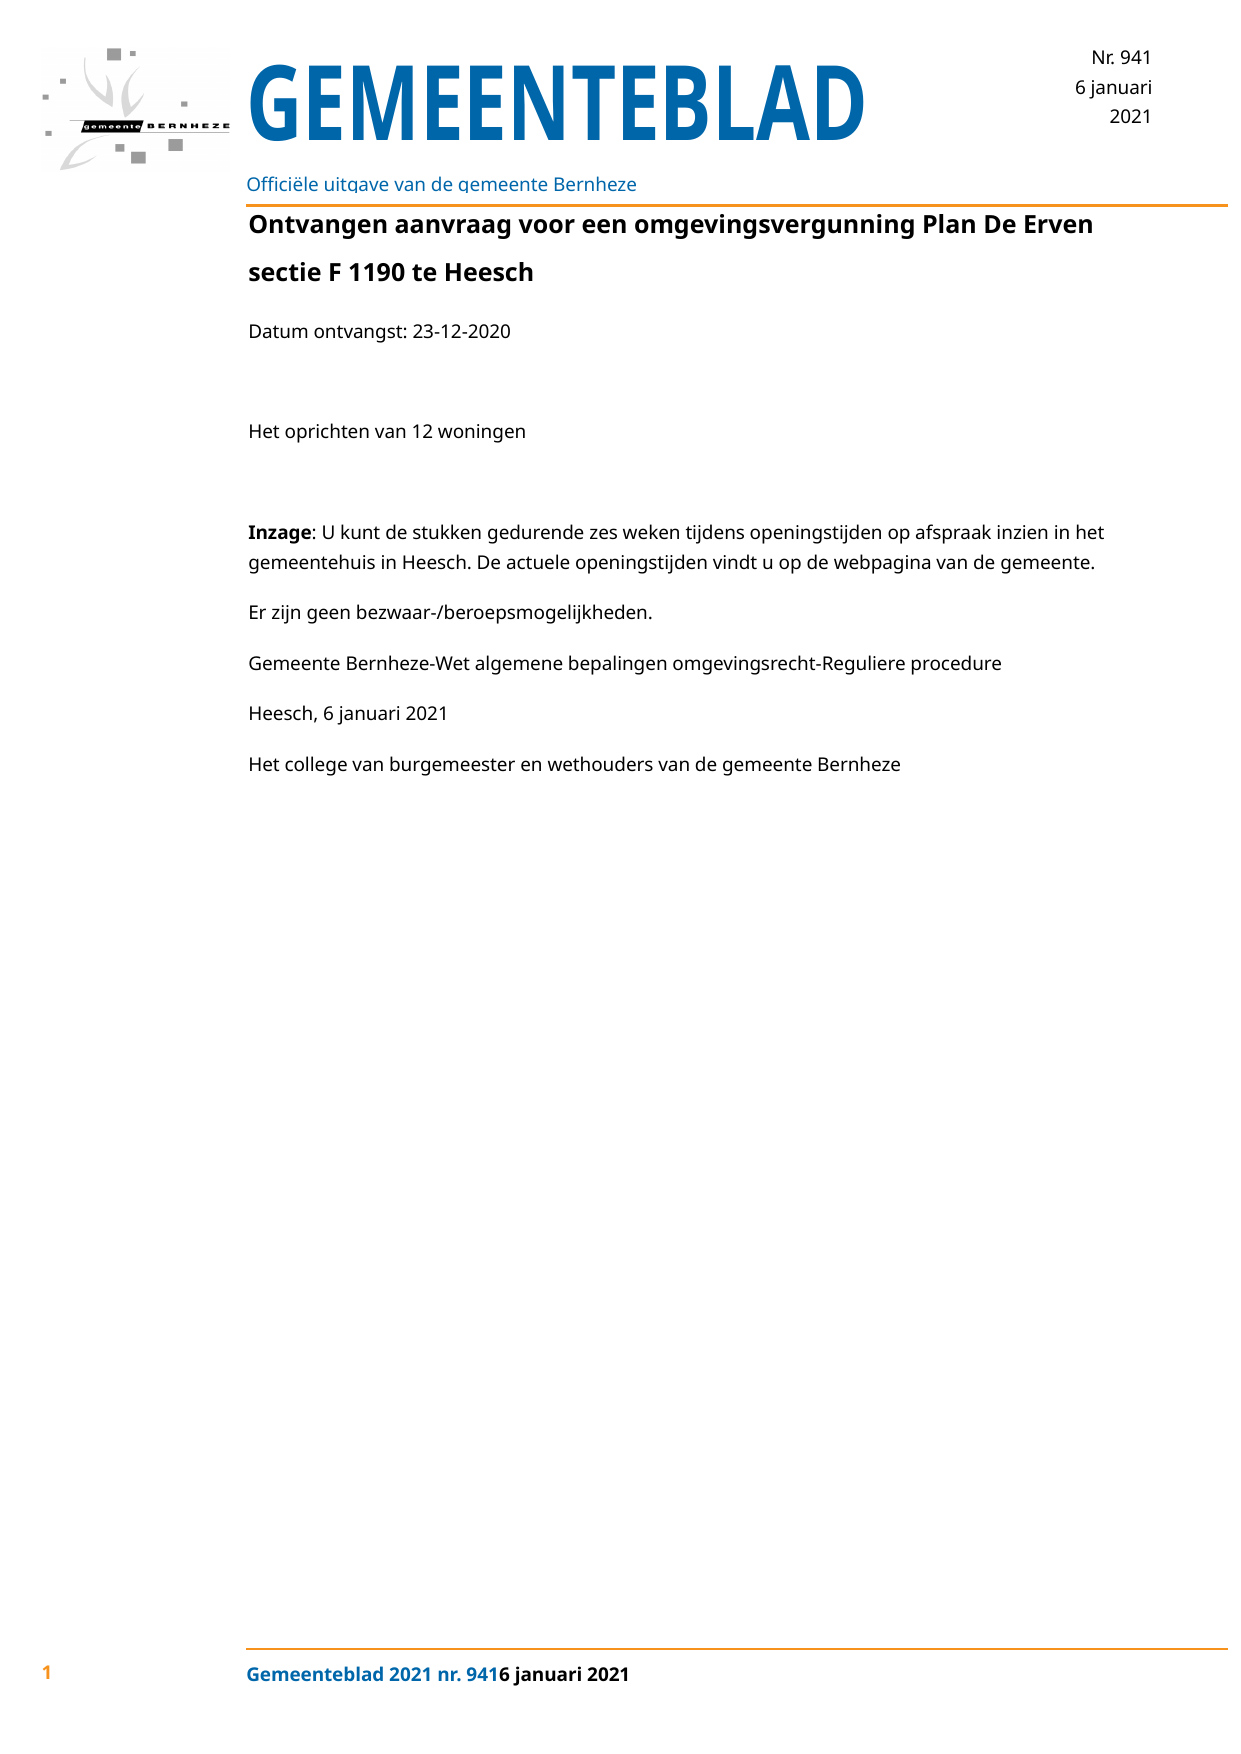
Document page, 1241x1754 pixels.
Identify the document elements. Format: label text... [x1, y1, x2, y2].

text Er zijn geen bezwaar-/beroepsmogelijkheden. [248, 599, 1152, 625]
text Inzage: U kunt de stukken gedurende zes weken tijdens openingstijden op afspraak inzien in het gemeentehuis in Heesch. De actuele openingstijden vindt u op de webpagina van de gemeente. [248, 519, 1152, 575]
text Het college van burgemeester en wethouders van de gemeente Bernheze [248, 751, 1152, 777]
text Datum ontvangst: 23-12-2020 [248, 318, 1152, 344]
text Heesch, 6 januari 2021 [248, 700, 1152, 726]
text Gemeente Bernheze-Wet algemene bepalingen omgevingsrecht-Reguliere procedure [248, 650, 1152, 676]
text Ontvangen aanvraag voor een omgevingsvergunning Plan De Erven sectie F 1190 te Heesch [248, 207, 1152, 288]
text Het oprichten van 12 woningen [248, 419, 1152, 444]
picture [41, 47, 231, 172]
